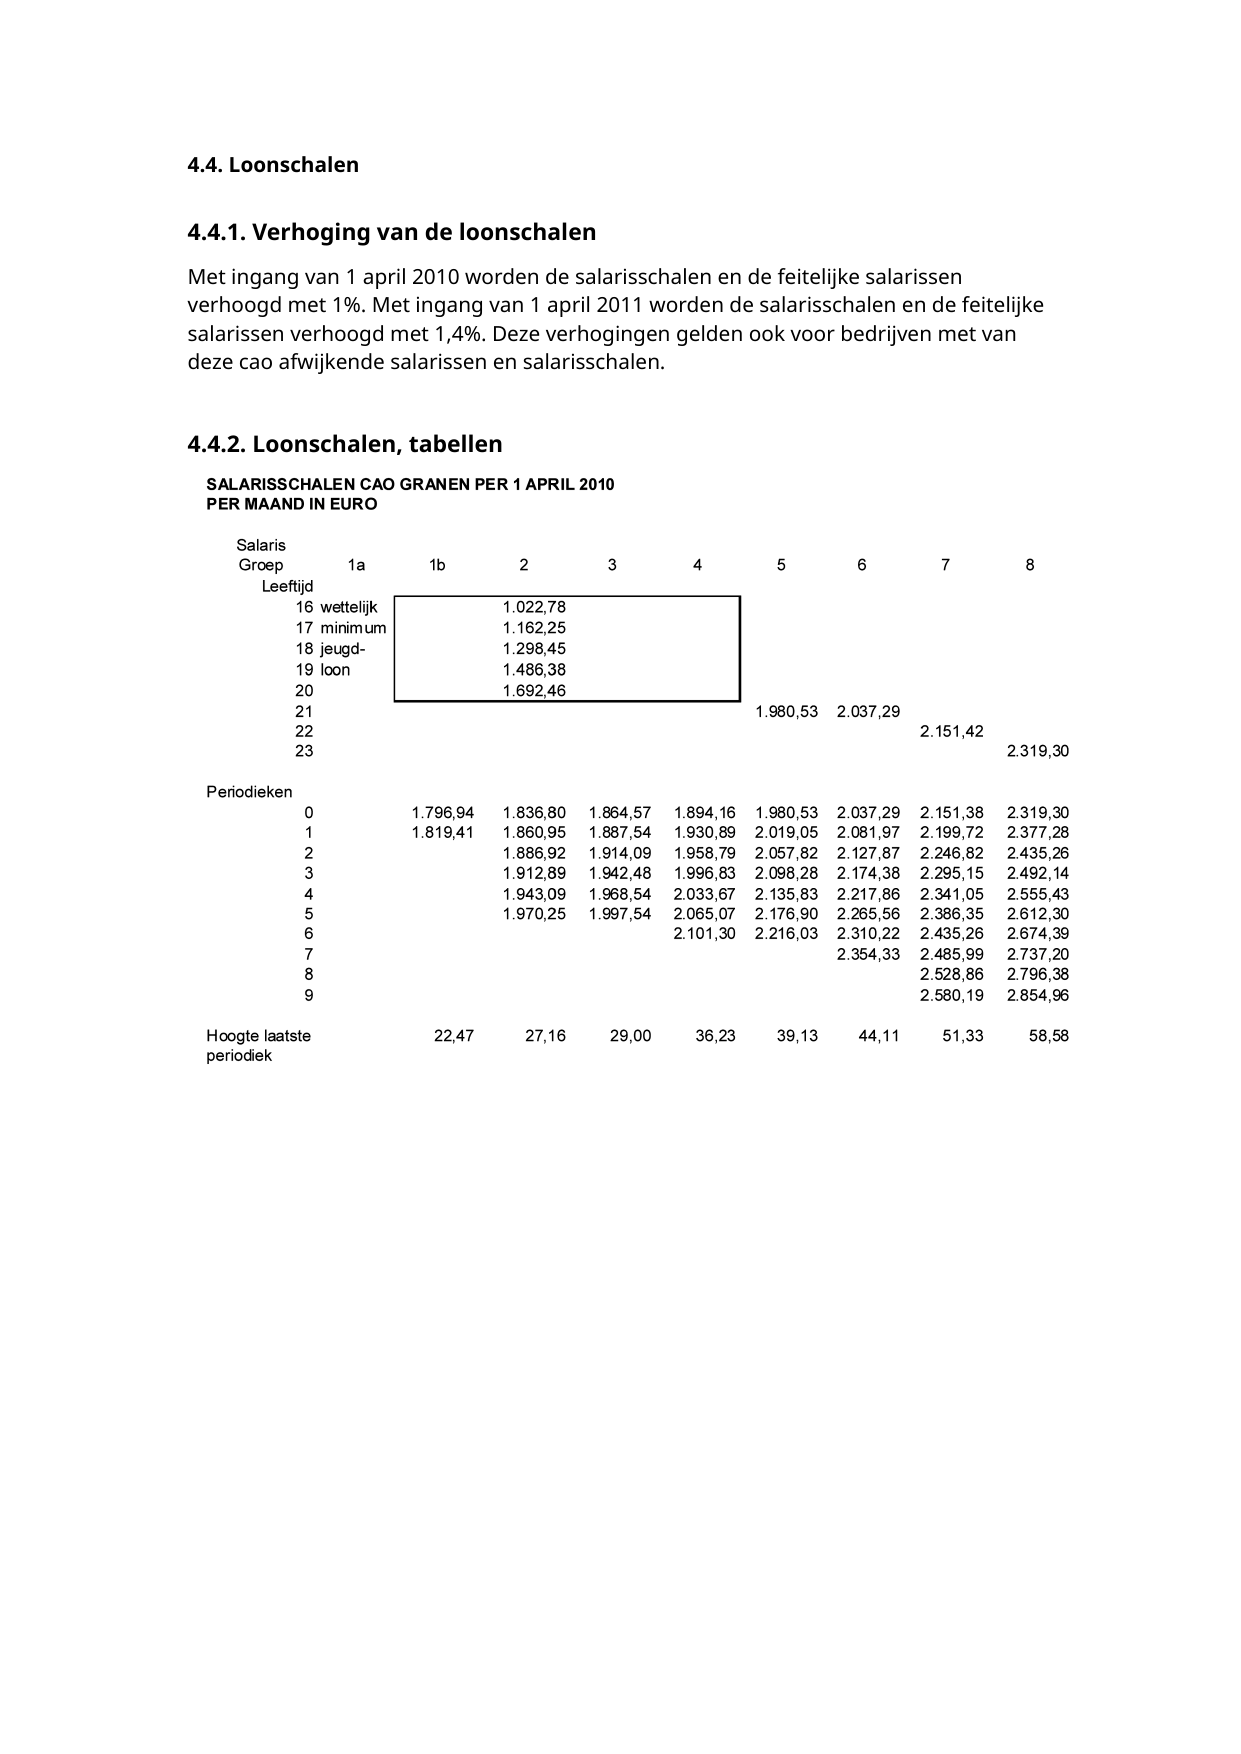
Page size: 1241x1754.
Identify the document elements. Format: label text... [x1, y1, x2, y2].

subtitle 4.4.2. Loonschalen, tabellen [187, 428, 1053, 460]
subtitle 4.4.1. Verhoging van de loonschalen [187, 216, 1053, 247]
text 4.4. Loonschalen [187, 150, 1053, 178]
picture [187, 474, 1105, 1073]
text Met ingang van 1 april 2010 worden de salarisschalen en de feitelijke salarissen verhoogd met 1%. Met ingang van 1 april 2011 worden de salarisschalen en de feitelijke salarissen verhoogd met 1,4%. Deze verhogingen gelden ook voor bedrijven met van deze cao afwijkende salarissen en salarisschalen. [187, 262, 1053, 376]
